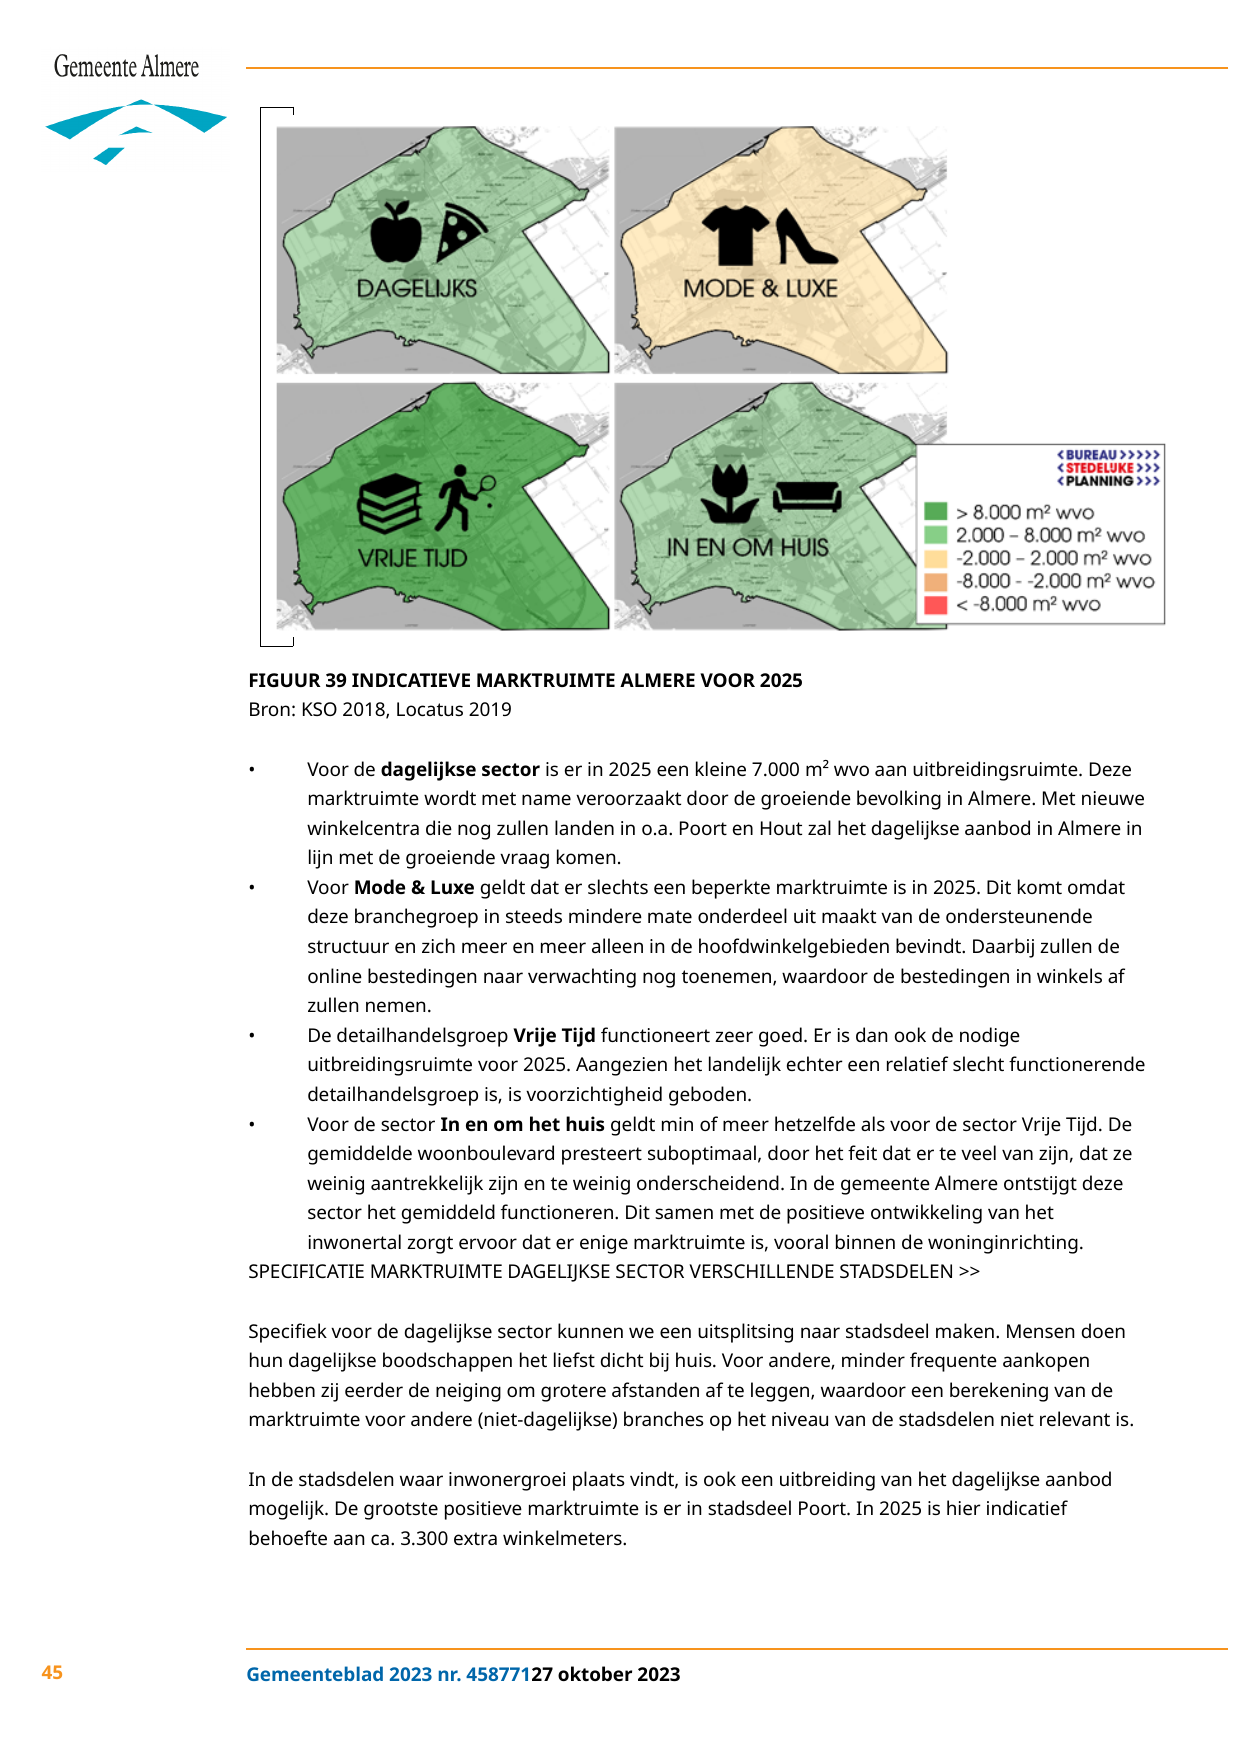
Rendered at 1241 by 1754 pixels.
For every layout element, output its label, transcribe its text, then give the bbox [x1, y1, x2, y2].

picture [268, 115, 1173, 637]
list De detailhandelsgroep Vrije Tijd functioneert zeer goed. Er is dan ook de nodige uitbreidingsruimte voor 2025. Aangezien het landelijk echter een relatief slecht functionerende detailhandelsgroep is, is voorzichtigheid geboden. [248, 1022, 1152, 1107]
text Bron: KSO 2018, Locatus 2019 [248, 697, 1152, 722]
list Voor de sector In en om het huis geldt min of meer hetzelfde als voor de sector Vrije Tijd. De gemiddelde woonboulevard presteert suboptimaal, door het feit dat er te veel van zijn, dat ze weinig aantrekkelijk zijn en te weinig onderscheidend. In de gemeente Almere ontstijgt deze sector het gemiddeld functioneren. Dit samen met de positieve ontwikkeling van het inwonertal zorgt ervoor dat er enige marktruimte is, vooral binnen de woninginrichting. [248, 1111, 1152, 1255]
picture [41, 47, 231, 172]
list Voor de dagelijkse sector is er in 2025 een kleine 7.000 m² wvo aan uitbreidingsruimte. Deze marktruimte wordt met name veroorzaakt door de groeiende bevolking in Almere. Met nieuwe winkelcentra die nog zullen landen in o.a. Poort en Hout zal het dagelijkse aanbod in Almere in lijn met de groeiende vraag komen. [248, 756, 1152, 870]
text FIGUUR 39 INDICATIEVE MARKTRUIMTE ALMERE VOOR 2025 [248, 667, 1152, 693]
text SPECIFICATIE MARKTRUIMTE DAGELIJKSE SECTOR VERSCHILLENDE STADSDELEN >> [248, 1259, 1152, 1284]
text In de stadsdelen waar inwonergroei plaats vindt, is ook een uitbreiding van het dagelijkse aanbod mogelijk. De grootste positieve marktruimte is er in stadsdeel Poort. In 2025 is hier indicatief behoefte aan ca. 3.300 extra winkelmeters. [248, 1466, 1152, 1551]
list Voor Mode & Luxe geldt dat er slechts een beperkte marktruimte is in 2025. Dit komt omdat deze branchegroep in steeds mindere mate onderdeel uit maakt van de ondersteunende structuur en zich meer en meer alleen in de hoofdwinkelgebieden bevindt. Daarbij zullen de online bestedingen naar verwachting nog toenemen, waardoor de bestedingen in winkels af zullen nemen. [248, 874, 1152, 1018]
text Specifiek voor de dagelijkse sector kunnen we een uitsplitsing naar stadsdeel maken. Mensen doen hun dagelijkse boodschappen het liefst dicht bij huis. Voor andere, minder frequente aankopen hebben zij eerder de neiging om grotere afstanden af te leggen, waardoor een berekening van de marktruimte voor andere (niet-dagelijkse) branches op het niveau van de stadsdelen niet relevant is. [248, 1318, 1152, 1432]
